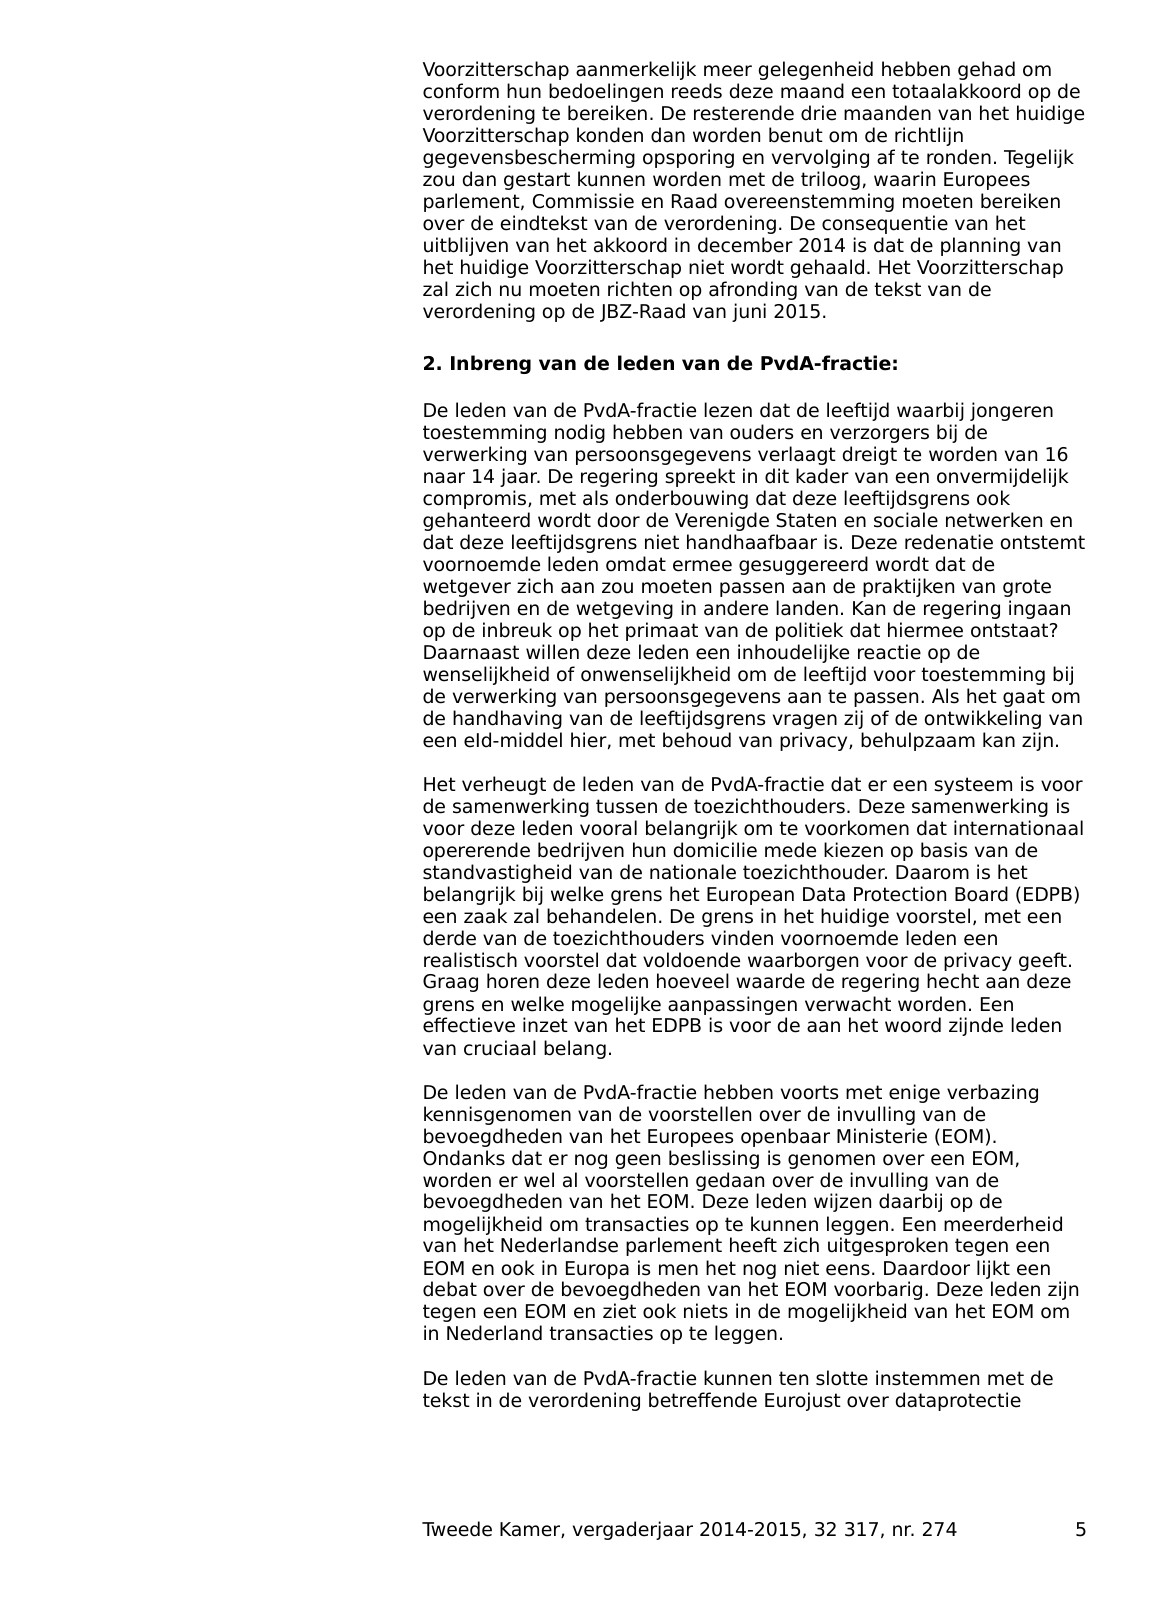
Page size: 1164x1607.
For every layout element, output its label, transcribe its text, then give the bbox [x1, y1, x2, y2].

text Voorzitterschap aanmerkelijk meer gelegenheid hebben gehad om conform hun bedoelingen reeds deze maand een totaalakkoord op de verordening te bereiken. De resterende drie maanden van het huidige Voorzitterschap konden dan worden benut om de richtlijn gegevensbescherming opsporing en vervolging af te ronden. Tegelijk zou dan gestart kunnen worden met de triloog, waarin Europees parlement, Commissie en Raad overeenstemming moeten bereiken over de eindtekst van de verordening. De consequentie van het uitblijven van het akkoord in december 2014 is dat de planning van het huidige Voorzitterschap niet wordt gehaald. Het Voorzitterschap zal zich nu moeten richten op afronding van de tekst van de verordening op de JBZ-Raad van juni 2015. [422, 59, 1087, 323]
text De leden van de PvdA-fractie kunnen ten slotte instemmen met de tekst in de verordening betreffende Eurojust over dataprotectie [422, 1367, 1087, 1411]
text De leden van de PvdA-fractie lezen dat de leeftijd waarbij jongeren toestemming nodig hebben van ouders en verzorgers bij de verwerking van persoonsgegevens verlaagt dreigt te worden van 16 naar 14 jaar. De regering spreekt in dit kader van een onvermijdelijk compromis, met als onderbouwing dat deze leeftijdsgrens ook gehanteerd wordt door de Verenigde Staten en sociale netwerken en dat deze leeftijdsgrens niet handhaafbaar is. Deze redenatie ontstemt voornoemde leden omdat ermee gesuggereerd wordt dat de wetgever zich aan zou moeten passen aan de praktijken van grote bedrijven en de wetgeving in andere landen. Kan de regering ingaan op de inbreuk op het primaat van de politiek dat hiermee ontstaat? Daarnaast willen deze leden een inhoudelijke reactie op de wenselijkheid of onwenselijkheid om de leeftijd voor toestemming bij de verwerking van persoonsgegevens aan te passen. Als het gaat om de handhaving van de leeftijdsgrens vragen zij of de ontwikkeling van een eId-middel hier, met behoud van privacy, behulpzaam kan zijn. [422, 400, 1087, 751]
subtitle 2. Inbreng van de leden van de PvdA-fractie: [422, 353, 1087, 375]
text Het verheugt de leden van de PvdA-fractie dat er een systeem is voor de samenwerking tussen de toezichthouders. Deze samenwerking is voor deze leden vooral belangrijk om te voorkomen dat internationaal opererende bedrijven hun domicilie mede kiezen op basis van de standvastigheid van de nationale toezichthouder. Daarom is het belangrijk bij welke grens het European Data Protection Board (EDPB) een zaak zal behandelen. De grens in het huidige voorstel, met een derde van de toezichthouders vinden voornoemde leden een realistisch voorstel dat voldoende waarborgen voor de privacy geeft. Graag horen deze leden hoeveel waarde de regering hecht aan deze grens en welke mogelijke aanpassingen verwacht worden. Een effectieve inzet van het EDPB is voor de aan het woord zijnde leden van cruciaal belang. [422, 774, 1087, 1059]
text De leden van de PvdA-fractie hebben voorts met enige verbazing kennisgenomen van de voorstellen over de invulling van de bevoegdheden van het Europees openbaar Ministerie (EOM). Ondanks dat er nog geen beslissing is genomen over een EOM, worden er wel al voorstellen gedaan over de invulling van de bevoegdheden van het EOM. Deze leden wijzen daarbij op de mogelijkheid om transacties op te kunnen leggen. Een meerderheid van het Nederlandse parlement heeft zich uitgesproken tegen een EOM en ook in Europa is men het nog niet eens. Daardoor lijkt een debat over de bevoegdheden van het EOM voorbarig. Deze leden zijn tegen een EOM en ziet ook niets in de mogelijkheid van het EOM om in Nederland transacties op te leggen. [422, 1082, 1087, 1345]
